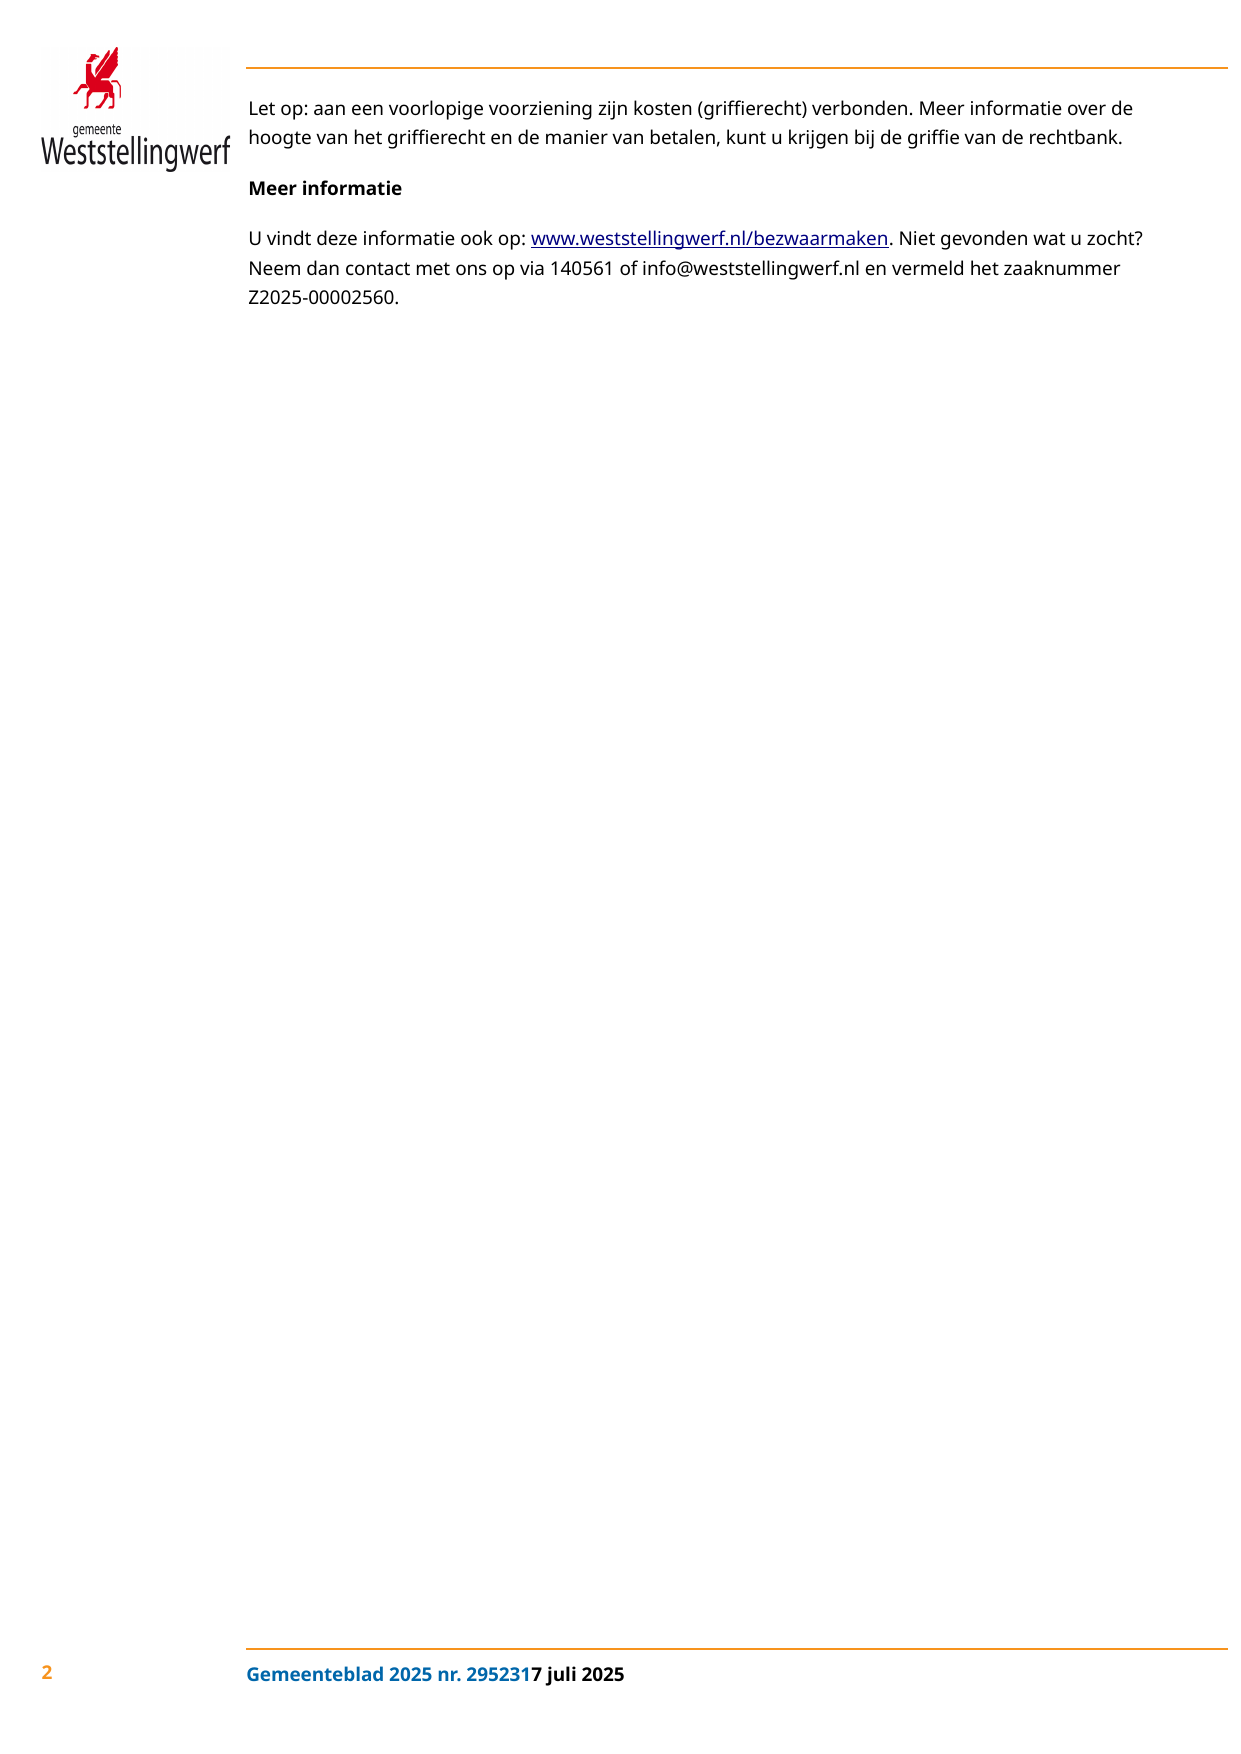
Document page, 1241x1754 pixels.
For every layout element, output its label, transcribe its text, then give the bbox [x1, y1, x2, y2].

picture [41, 47, 231, 172]
text Let op: aan een voorlopige voorziening zijn kosten (griffierecht) verbonden. Meer informatie over de hoogte van het griffierecht en de manier van betalen, kunt u krijgen bij de griffie van de rechtbank. [248, 95, 1152, 150]
text U vindt deze informatie ook op: www.weststellingwerf.nl/bezwaarmaken. Niet gevonden wat u zocht? Neem dan contact met ons op via 140561 of info@weststellingwerf.nl en vermeld het zaaknummer Z2025-00002560. [248, 225, 1152, 310]
text Meer informatie [248, 175, 1152, 201]
